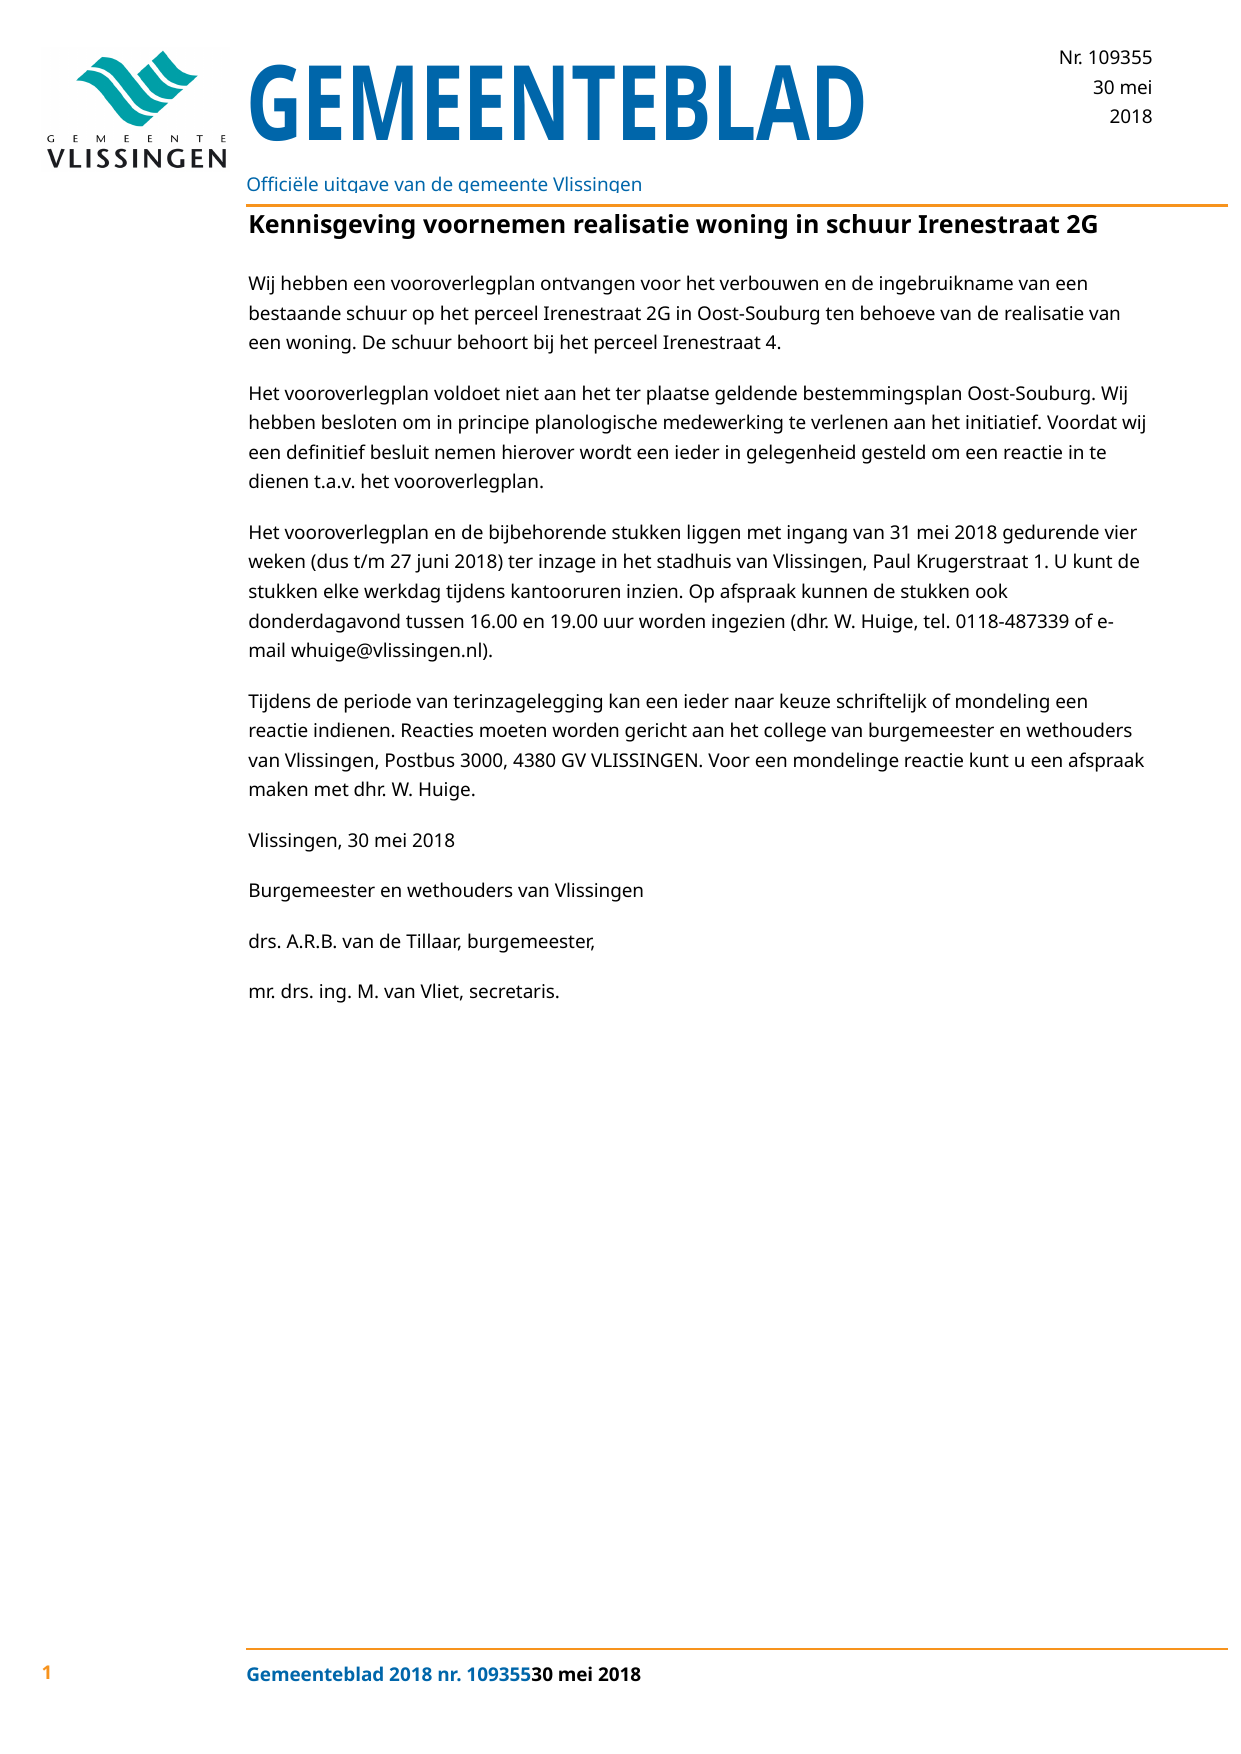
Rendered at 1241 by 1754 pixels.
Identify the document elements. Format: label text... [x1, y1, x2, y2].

text Kennisgeving voornemen realisatie woning in schuur Irenestraat 2G [248, 207, 1152, 241]
text Burgemeester en wethouders van Vlissingen [248, 877, 1152, 903]
picture [41, 47, 231, 172]
text Het vooroverlegplan voldoet niet aan het ter plaatse geldende bestemmingsplan Oost-Souburg. Wij hebben besloten om in principe planologische medewerking te verlenen aan het initiatief. Voordat wij een definitief besluit nemen hierover wordt een ieder in gelegenheid gesteld om een reactie in te dienen t.a.v. het vooroverlegplan. [248, 380, 1152, 494]
text mr. drs. ing. M. van Vliet, secretaris. [248, 978, 1152, 1004]
text Het vooroverlegplan en de bijbehorende stukken liggen met ingang van 31 mei 2018 gedurende vier weken (dus t/m 27 juni 2018) ter inzage in het stadhuis van Vlissingen, Paul Krugerstraat 1. U kunt de stukken elke werkdag tijdens kantooruren inzien. Op afspraak kunnen de stukken ook donderdagavond tussen 16.00 en 19.00 uur worden ingezien (dhr. W. Huige, tel. 0118-487339 of e-mail whuige@vlissingen.nl). [248, 519, 1152, 663]
text Vlissingen, 30 mei 2018 [248, 827, 1152, 853]
text Tijdens de periode van terinzagelegging kan een ieder naar keuze schriftelijk of mondeling een reactie indienen. Reacties moeten worden gericht aan het college van burgemeester en wethouders van Vlissingen, Postbus 3000, 4380 GV VLISSINGEN. Voor een mondelinge reactie kunt u een afspraak maken met dhr. W. Huige. [248, 688, 1152, 802]
text Wij hebben een vooroverlegplan ontvangen voor het verbouwen en de ingebruikname van een bestaande schuur op het perceel Irenestraat 2G in Oost-Souburg ten behoeve van de realisatie van een woning. De schuur behoort bij het perceel Irenestraat 4. [248, 270, 1152, 355]
text drs. A.R.B. van de Tillaar, burgemeester, [248, 928, 1152, 953]
